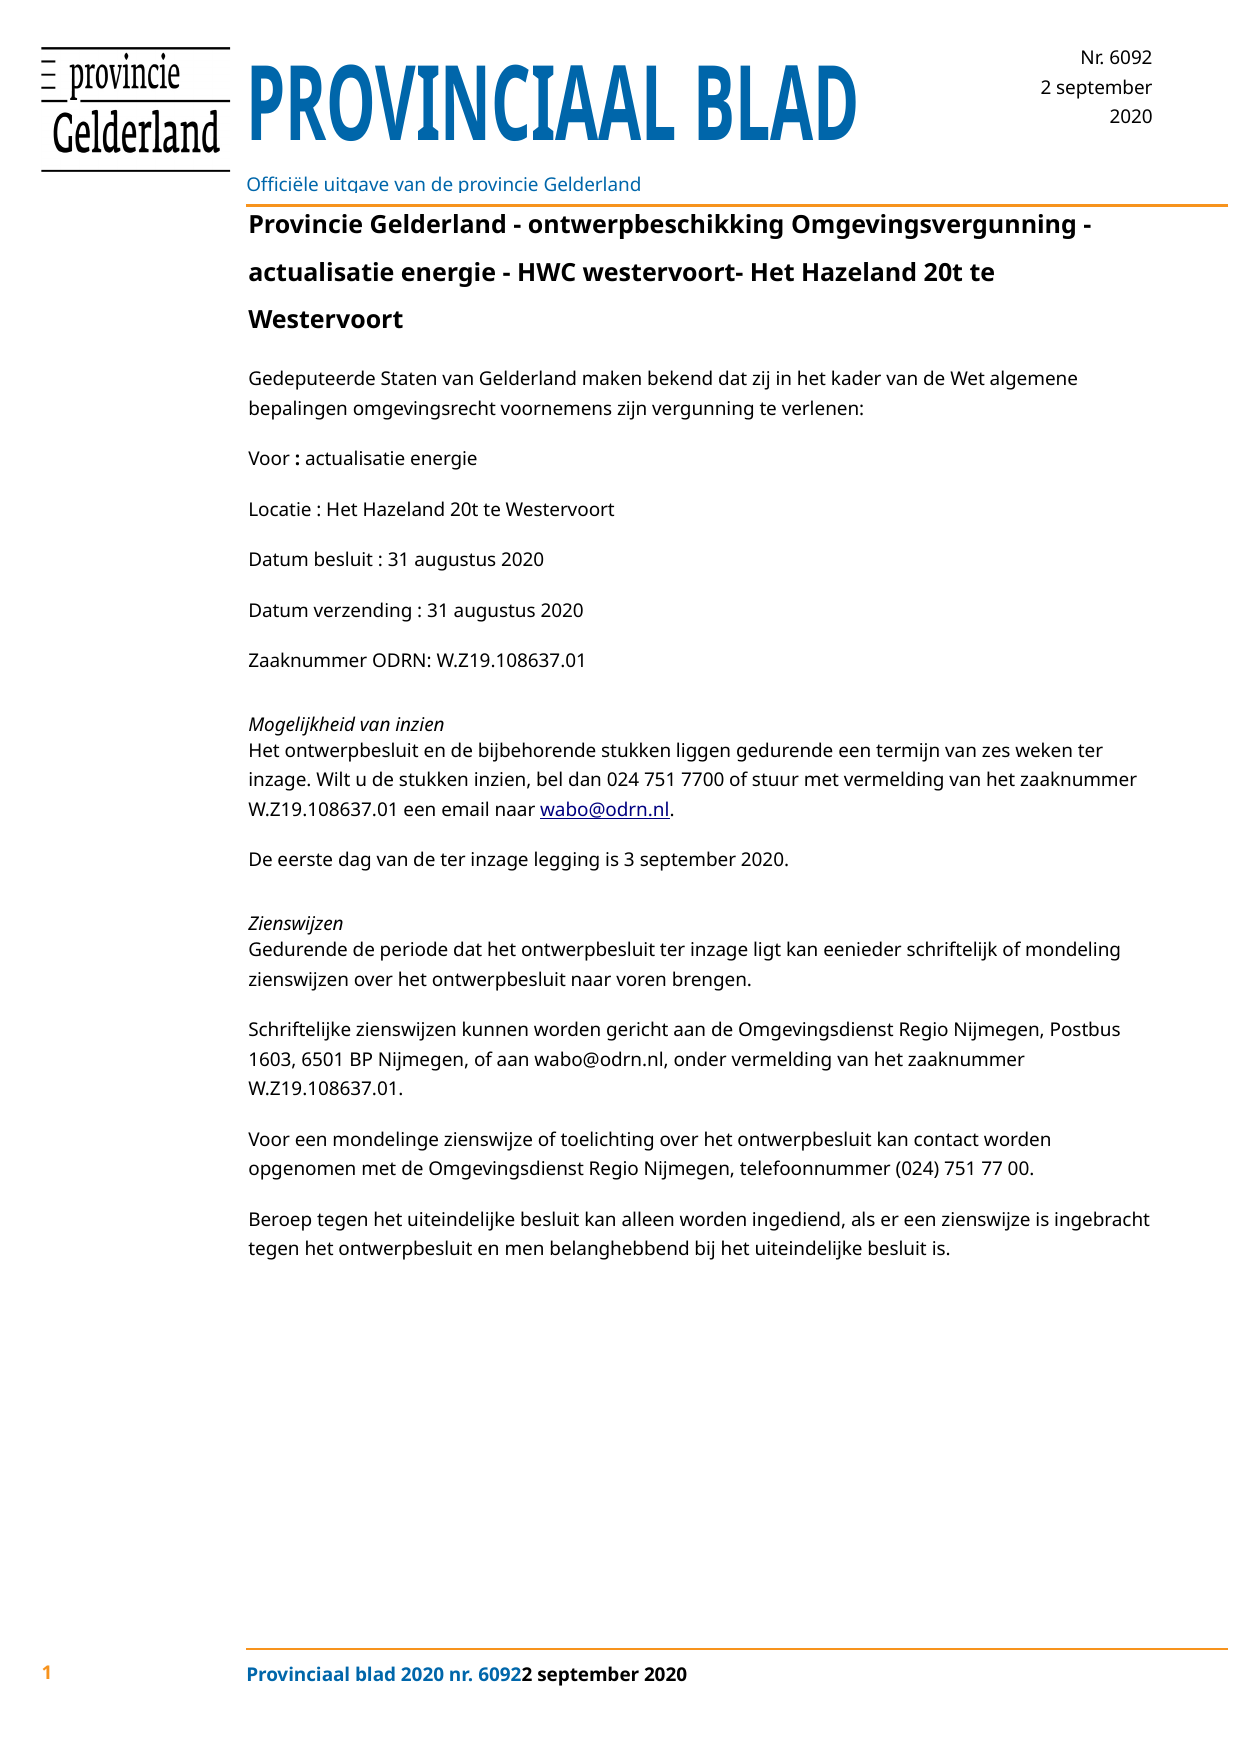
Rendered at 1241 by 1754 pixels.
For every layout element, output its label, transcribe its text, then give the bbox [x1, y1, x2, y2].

text Mogelijkheid van inzien [248, 711, 1152, 737]
text Zaaknummer ODRN: W.Z19.108637.01 [248, 647, 1152, 673]
text Het ontwerpbesluit en de bijbehorende stukken liggen gedurende een termijn van zes weken ter inzage. Wilt u de stukken inzien, bel dan 024 751 7700 of stuur met vermelding van het zaaknummer W.Z19.108637.01 een email naar wabo@odrn.nl. [248, 737, 1152, 822]
text Schriftelijke zienswijzen kunnen worden gericht aan de Omgevingsdienst Regio Nijmegen, Postbus 1603, 6501 BP Nijmegen, of aan wabo@odrn.nl, onder vermelding van het zaaknummer W.Z19.108637.01. [248, 1016, 1152, 1101]
text Datum besluit : 31 augustus 2020 [248, 546, 1152, 572]
text Voor een mondelinge zienswijze of toelichting over het ontwerpbesluit kan contact worden opgenomen met de Omgevingsdienst Regio Nijmegen, telefoonnummer (024) 751 77 00. [248, 1126, 1152, 1181]
text Zienswijzen [248, 910, 1152, 936]
text Datum verzending : 31 augustus 2020 [248, 597, 1152, 622]
text Locatie : Het Hazeland 20t te Westervoort [248, 496, 1152, 522]
text Provincie Gelderland - ontwerpbeschikking Omgevingsvergunning - actualisatie energie - HWC westervoort- Het Hazeland 20t te Westervoort [248, 207, 1152, 336]
text Gedeputeerde Staten van Gelderland maken bekend dat zij in het kader van de Wet algemene bepalingen omgevingsrecht voornemens zijn vergunning te verlenen: [248, 366, 1152, 421]
text Beroep tegen het uiteindelijke besluit kan alleen worden ingediend, als er een zienswijze is ingebracht tegen het ontwerpbesluit en men belanghebbend bij het uiteindelijke besluit is. [248, 1206, 1152, 1261]
text Voor : actualisatie energie [248, 446, 1152, 471]
text De eerste dag van de ter inzage legging is 3 september 2020. [248, 846, 1152, 872]
text Gedurende de periode dat het ontwerpbesluit ter inzage ligt kan eenieder schriftelijk of mondeling zienswijzen over het ontwerpbesluit naar voren brengen. [248, 936, 1152, 991]
picture [41, 47, 231, 172]
